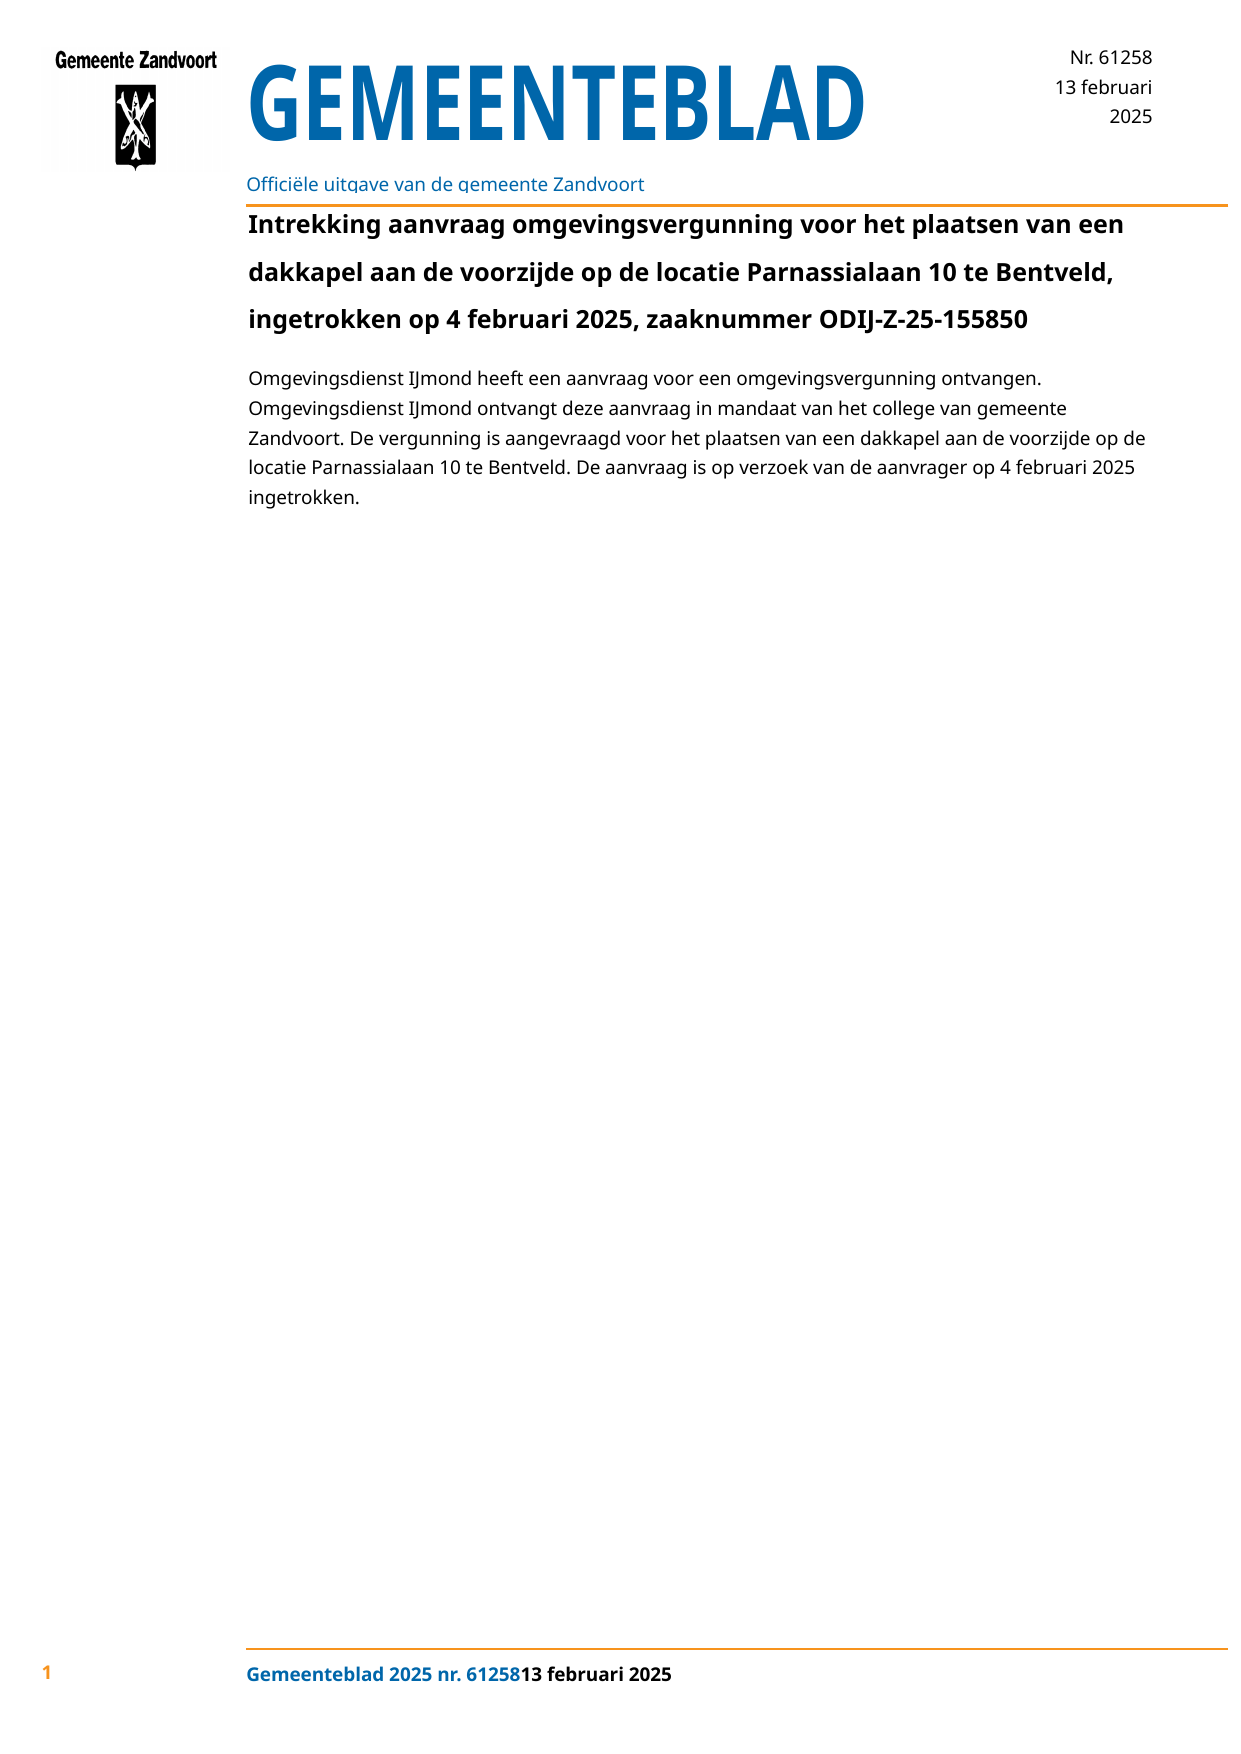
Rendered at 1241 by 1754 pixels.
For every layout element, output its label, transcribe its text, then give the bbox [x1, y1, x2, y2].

text Omgevingsdienst IJmond heeft een aanvraag voor een omgevingsvergunning ontvangen. Omgevingsdienst IJmond ontvangt deze aanvraag in mandaat van het college van gemeente Zandvoort. De vergunning is aangevraagd voor het plaatsen van een dakkapel aan de voorzijde op de locatie Parnassialaan 10 te Bentveld. De aanvraag is op verzoek van de aanvrager op 4 februari 2025 ingetrokken. [248, 366, 1152, 509]
picture [41, 47, 231, 172]
text Intrekking aanvraag omgevingsvergunning voor het plaatsen van een dakkapel aan de voorzijde op de locatie Parnassialaan 10 te Bentveld, ingetrokken op 4 februari 2025, zaaknummer ODIJ-Z-25-155850 [248, 207, 1152, 336]
